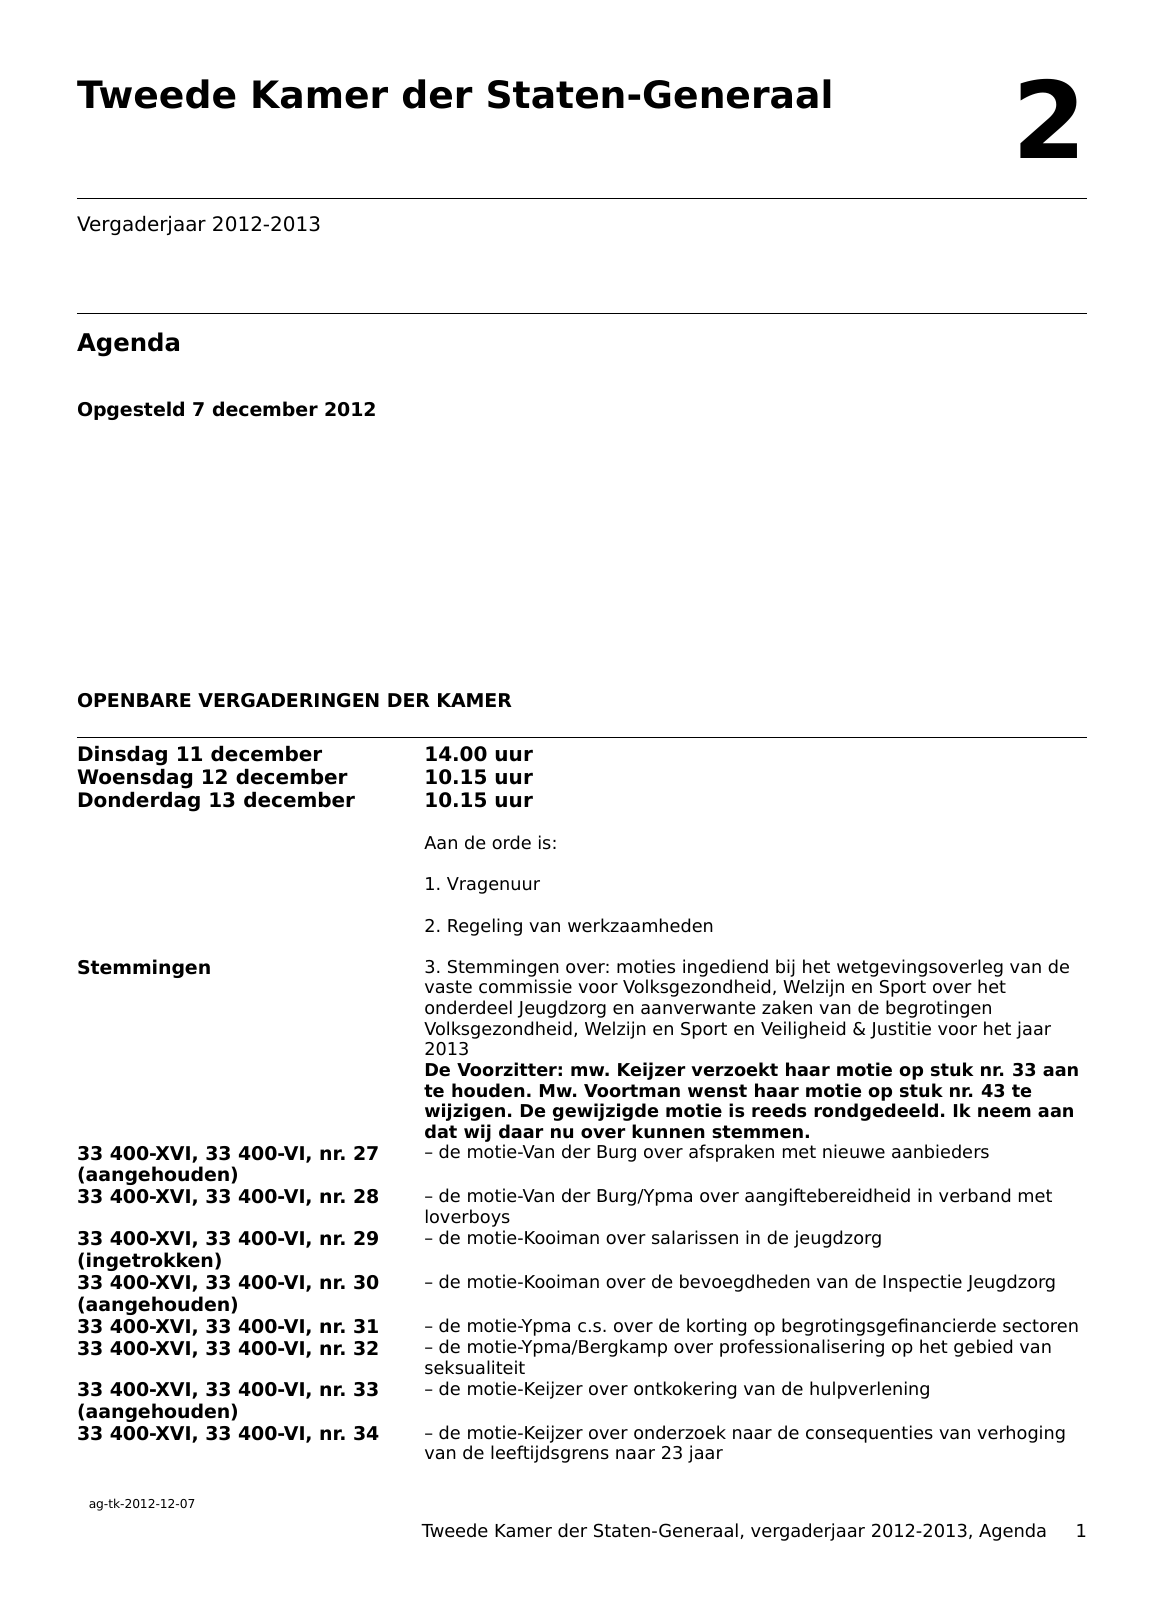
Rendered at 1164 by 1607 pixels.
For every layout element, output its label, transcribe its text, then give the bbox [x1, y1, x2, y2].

table_cell 33 400-XVI, 33 400-VI, nr. 30 (aangehouden) [77, 1272, 401, 1316]
subtitle OPENBARE VERGADERINGEN DER KAMER [77, 690, 1087, 712]
table_cell [401, 854, 418, 874]
table_cell Woensdag 12 december [77, 766, 401, 789]
table_cell [401, 1316, 418, 1337]
table_cell [401, 1228, 418, 1272]
table_cell [401, 1272, 418, 1316]
table_cell [418, 854, 1087, 874]
table_cell Donderdag 13 december [77, 789, 401, 812]
table_cell Agenda [77, 314, 422, 357]
table_cell [77, 874, 401, 895]
table_cell 33 400-XVI, 33 400-VI, nr. 29 (ingetrokken) [77, 1228, 401, 1272]
table_cell 10.15 uur [418, 766, 1087, 789]
table_cell [401, 1060, 418, 1142]
table_cell 2. Regeling van werkzaamheden [418, 916, 1087, 936]
table_cell – de motie-Van der Burg/Ypma over aangiftebereidheid in verband met loverboys [418, 1186, 1087, 1228]
table_header [401, 738, 418, 766]
table_cell [77, 936, 401, 957]
table_cell 33 400-XVI, 33 400-VI, nr. 33 (aangehouden) [77, 1379, 401, 1423]
table_header Dinsdag 11 december [77, 738, 401, 766]
table_cell 3. Stemmingen over: moties ingediend bij het wetgevingsoverleg van de vaste commissie voor Volksgezondheid, Welzijn en Sport over het onderdeel Jeugdzorg en aanverwante zaken van de begrotingen Volksgezondheid, Welzijn en Sport en Veiligheid & Justitie voor het jaar 2013 [418, 957, 1087, 1060]
table_cell De Voorzitter: mw. Keijzer verzoekt haar motie op stuk nr. 33 aan te houden. Mw. Voortman wenst haar motie op stuk nr. 43 te wijzigen. De gewijzigde motie is reeds rondgedeeld. Ik neem aan dat wij daar nu over kunnen stemmen. [418, 1060, 1087, 1142]
table_cell – de motie-Van der Burg over afspraken met nieuwe aanbieders [418, 1143, 1087, 1186]
table_cell [77, 813, 401, 833]
table_cell – de motie-Kooiman over salarissen in de jeugdzorg [418, 1228, 1087, 1272]
table_cell 33 400-XVI, 33 400-VI, nr. 32 [77, 1338, 401, 1379]
table_cell Stemmingen [77, 957, 401, 1060]
table_cell Aan de orde is: [418, 833, 1087, 854]
table_cell [77, 833, 401, 854]
table_cell [401, 1338, 418, 1379]
text Opgesteld 7 december 2012 [77, 399, 1087, 421]
table_cell [401, 766, 418, 789]
table_header 14.00 uur [418, 738, 1087, 766]
table_cell – de motie-Ypma/Bergkamp over professionalisering op het gebied van seksualiteit [418, 1338, 1087, 1379]
table_cell [401, 874, 418, 895]
table_cell [401, 1143, 418, 1186]
table_cell – de motie-Keijzer over onderzoek naar de consequenties van verhoging van de leeftijdsgrens naar 23 jaar [418, 1423, 1087, 1464]
table_cell [401, 916, 418, 936]
table_header 2 [886, 59, 1087, 198]
table_cell [401, 1186, 418, 1228]
table_cell [422, 314, 1087, 357]
table_cell Vergaderjaar 2012-2013 [77, 199, 1087, 313]
table_cell [401, 895, 418, 916]
table_cell [77, 1060, 401, 1142]
table_header Tweede Kamer der Staten-Generaal [77, 59, 886, 198]
table_cell 33 400-XVI, 33 400-VI, nr. 31 [77, 1316, 401, 1337]
table_cell [77, 854, 401, 874]
text ag-tk-2012-12-07 [88, 1497, 323, 1511]
table_cell 33 400-XVI, 33 400-VI, nr. 27 (aangehouden) [77, 1143, 401, 1186]
table_cell [401, 936, 418, 957]
table_cell [401, 789, 418, 812]
table_cell [401, 1423, 418, 1464]
table_cell – de motie-Kooiman over de bevoegdheden van de Inspectie Jeugdzorg [418, 1272, 1087, 1316]
table_cell 33 400-XVI, 33 400-VI, nr. 28 [77, 1186, 401, 1228]
table_cell – de motie-Keijzer over ontkokering van de hulpverlening [418, 1379, 1087, 1423]
table_cell [401, 957, 418, 1060]
table_cell 1. Vragenuur [418, 874, 1087, 895]
table_cell [401, 833, 418, 854]
table_cell 33 400-XVI, 33 400-VI, nr. 34 [77, 1423, 401, 1464]
table_cell [77, 916, 401, 936]
table_cell [401, 813, 418, 833]
table_cell – de motie-Ypma c.s. over de korting op begrotingsgefinancierde sectoren [418, 1316, 1087, 1337]
table_cell 10.15 uur [418, 789, 1087, 812]
table_cell [418, 936, 1087, 957]
table_cell [77, 895, 401, 916]
table_cell [418, 895, 1087, 916]
table_cell [418, 813, 1087, 833]
table_cell [401, 1379, 418, 1423]
